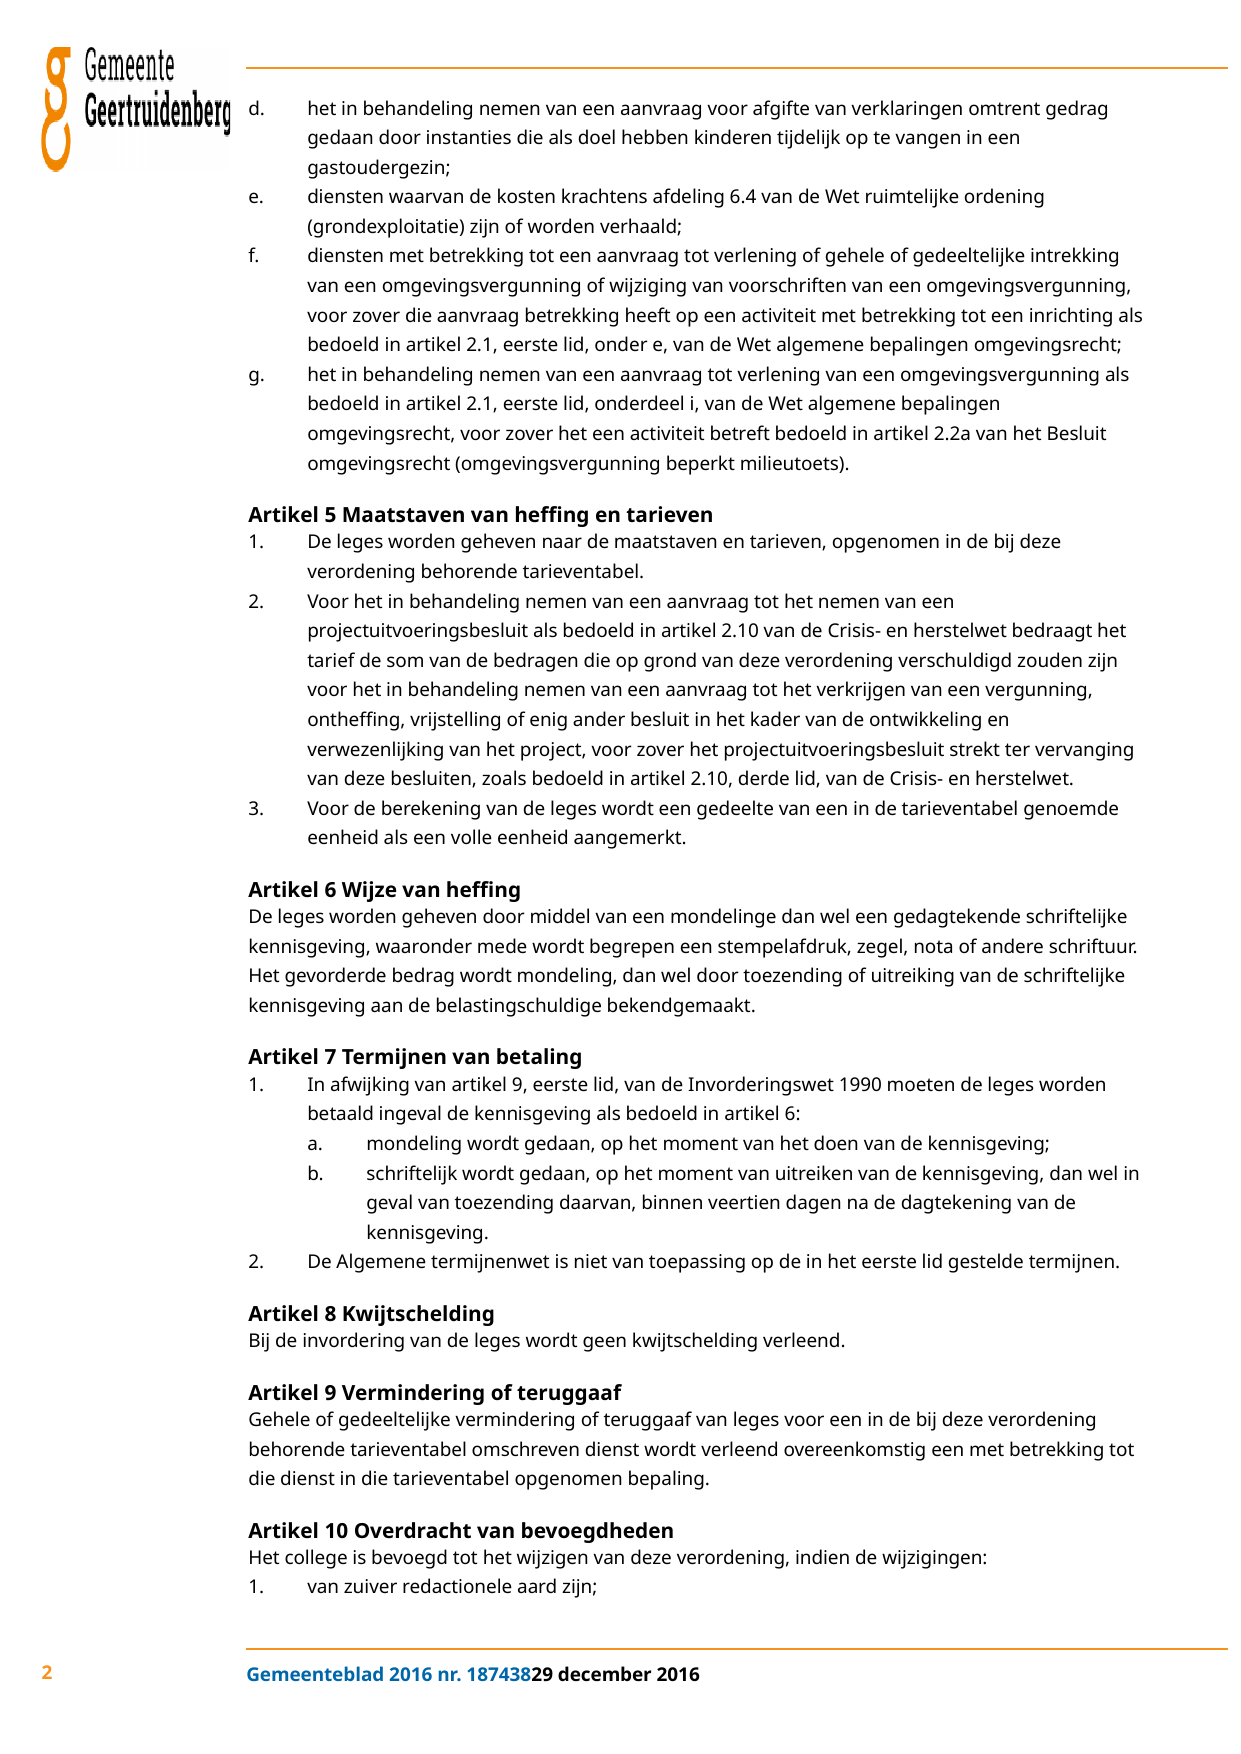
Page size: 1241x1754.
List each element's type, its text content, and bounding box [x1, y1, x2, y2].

text Bij de invordering van de leges wordt geen kwijtschelding verleend. [248, 1327, 1152, 1353]
list van zuiver redactionele aard zijn; [248, 1574, 1152, 1599]
text Artikel 5 Maatstaven van heffing en tarieven [248, 500, 1152, 529]
list schriftelijk wordt gedaan, op het moment van uitreiken van de kennisgeving, dan wel in geval van toezending daarvan, binnen veertien dagen na de dagtekening van de kennisgeving. [307, 1160, 1152, 1244]
list het in behandeling nemen van een aanvraag voor afgifte van verklaringen omtrent gedrag gedaan door instanties die als doel hebben kinderen tijdelijk op te vangen in een gastoudergezin; [248, 95, 1152, 180]
text Artikel 7 Termijnen van betaling [248, 1042, 1152, 1071]
text Artikel 10 Overdracht van bevoegdheden [248, 1516, 1152, 1544]
list De Algemene termijnenwet is niet van toepassing op de in het eerste lid gestelde termijnen. [248, 1248, 1152, 1274]
text Artikel 8 Kwijtschelding [248, 1299, 1152, 1327]
text Artikel 6 Wijze van heffing [248, 875, 1152, 903]
list In afwijking van artikel 9, eerste lid, van de Invorderingswet 1990 moeten de leges worden betaald ingeval de kennisgeving als bedoeld in artikel 6: [248, 1071, 1152, 1126]
list De leges worden geheven naar de maatstaven en tarieven, opgenomen in de bij deze verordening behorende tarieventabel. [248, 529, 1152, 584]
list Voor de berekening van de leges wordt een gedeelte van een in de tarieventabel genoemde eenheid als een volle eenheid aangemerkt. [248, 795, 1152, 850]
text Het college is bevoegd tot het wijzigen van deze verordening, indien de wijzigingen: [248, 1544, 1152, 1570]
picture [41, 47, 231, 172]
list diensten met betrekking tot een aanvraag tot verlening of gehele of gedeeltelijke intrekking van een omgevingsvergunning of wijziging van voorschriften van een omgevingsvergunning, voor zover die aanvraag betrekking heeft op een activiteit met betrekking tot een inrichting als bedoeld in artikel 2.1, eerste lid, onder e, van de Wet algemene bepalingen omgevingsrecht; [248, 243, 1152, 357]
list het in behandeling nemen van een aanvraag tot verlening van een omgevingsvergunning als bedoeld in artikel 2.1, eerste lid, onderdeel i, van de Wet algemene bepalingen omgevingsrecht, voor zover het een activiteit betreft bedoeld in artikel 2.2a van het Besluit omgevingsrecht (omgevingsvergunning beperkt milieutoets). [248, 361, 1152, 476]
text Gehele of gedeeltelijke vermindering of teruggaaf van leges voor een in de bij deze verordening behorende tarieventabel omschreven dienst wordt verleend overeenkomstig een met betrekking tot die dienst in die tarieventabel opgenomen bepaling. [248, 1406, 1152, 1491]
text Artikel 9 Vermindering of teruggaaf [248, 1378, 1152, 1406]
text De leges worden geheven door middel van een mondelinge dan wel een gedagtekende schriftelijke kennisgeving, waaronder mede wordt begrepen een stempelafdruk, zegel, nota of andere schriftuur. Het gevorderde bedrag wordt mondeling, dan wel door toezending of uitreiking van de schriftelijke kennisgeving aan de belastingschuldige bekendgemaakt. [248, 903, 1152, 1018]
list diensten waarvan de kosten krachtens afdeling 6.4 van de Wet ruimtelijke ordening (grondexploitatie) zijn of worden verhaald; [248, 183, 1152, 239]
list Voor het in behandeling nemen van een aanvraag tot het nemen van een projectuitvoeringsbesluit als bedoeld in artikel 2.10 van de Crisis- en herstelwet bedraagt het tarief de som van de bedragen die op grond van deze verordening verschuldigd zouden zijn voor het in behandeling nemen van een aanvraag tot het verkrijgen van een vergunning, ontheffing, vrijstelling of enig ander besluit in het kader van de ontwikkeling en verwezenlijking van het project, voor zover het projectuitvoeringsbesluit strekt ter vervanging van deze besluiten, zoals bedoeld in artikel 2.10, derde lid, van de Crisis- en herstelwet. [248, 588, 1152, 791]
list mondeling wordt gedaan, op het moment van het doen van de kennisgeving; [307, 1130, 1152, 1156]
